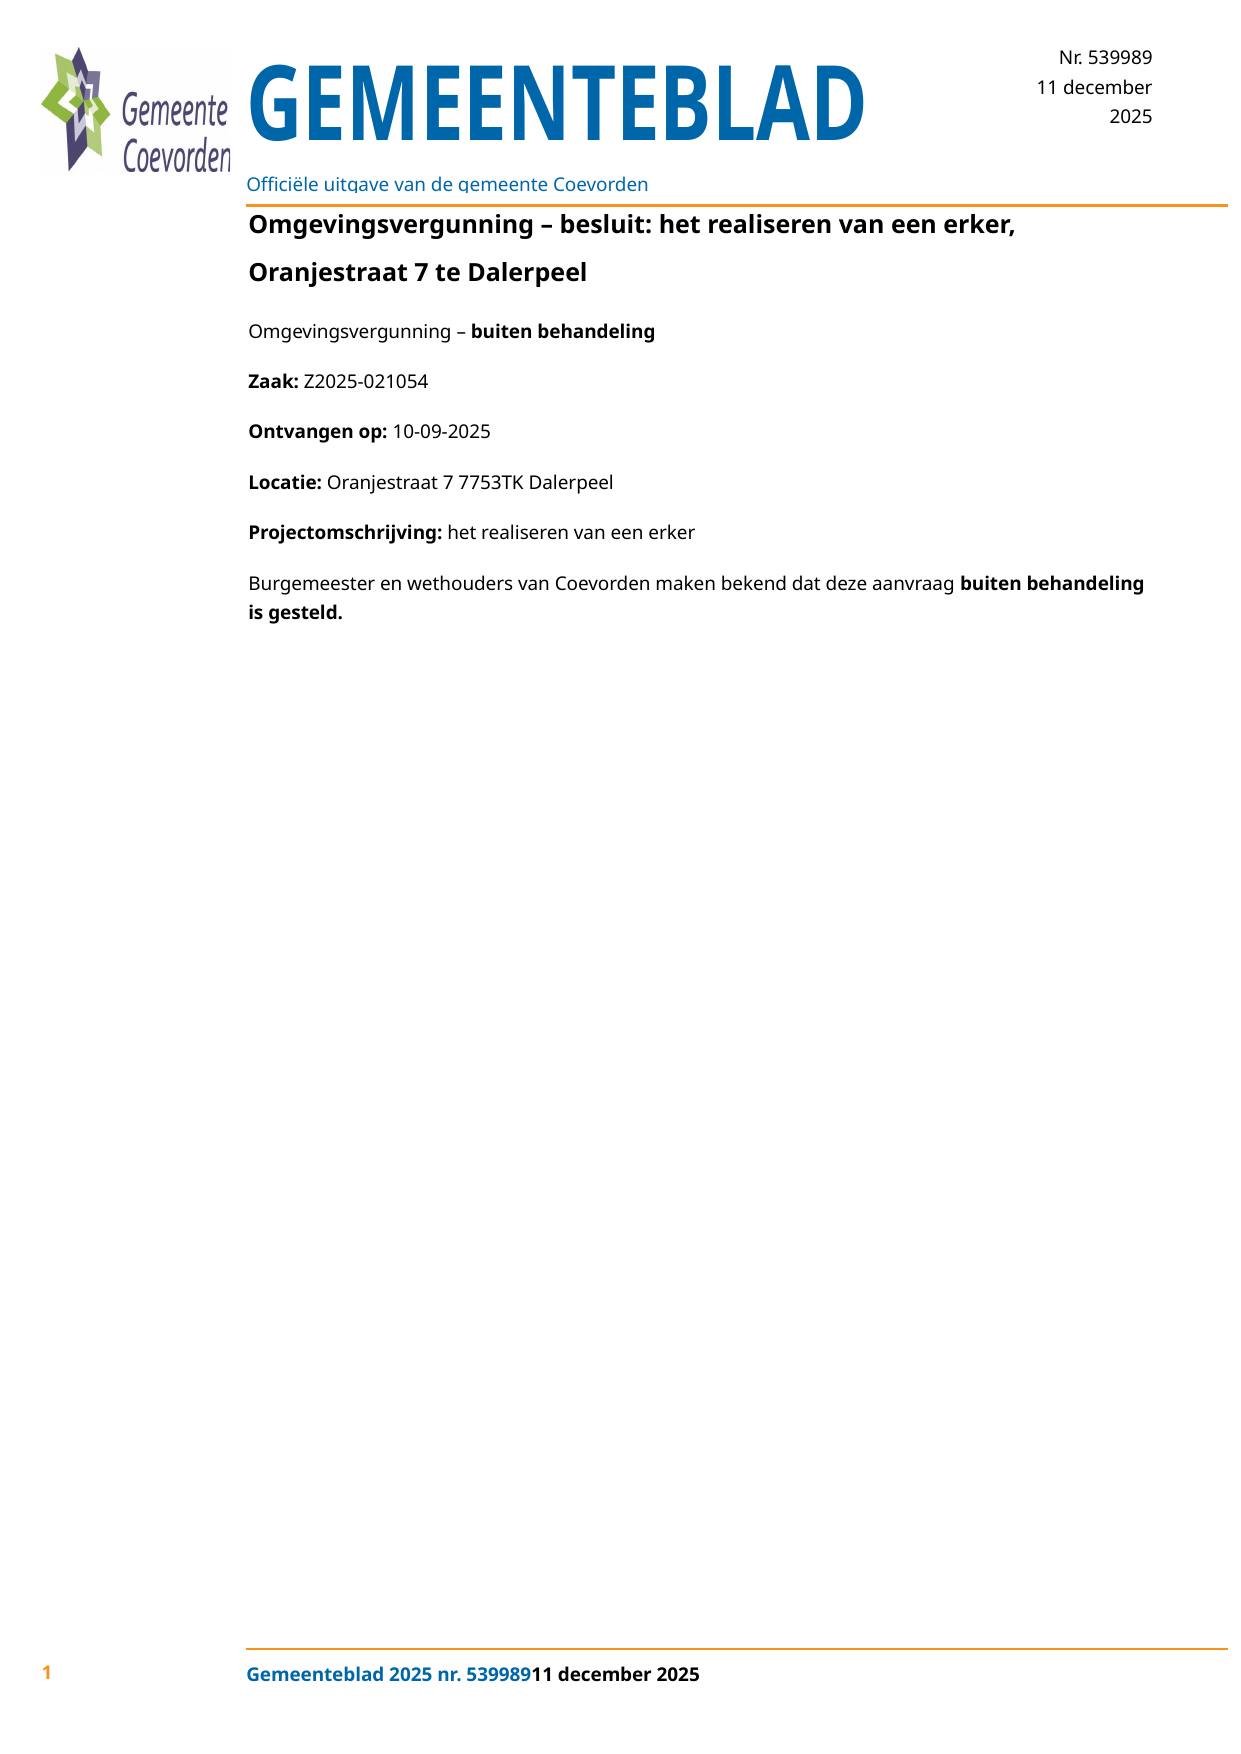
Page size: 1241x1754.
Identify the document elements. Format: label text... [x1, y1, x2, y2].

text Ontvangen op: 10-09-2025 [248, 419, 1152, 444]
text Projectomschrijving: het realiseren van een erker [248, 519, 1152, 545]
text Burgemeester en wethouders van Coevorden maken bekend dat deze aanvraag buiten behandeling is gesteld. [248, 570, 1152, 625]
text Locatie: Oranjestraat 7 7753TK Dalerpeel [248, 469, 1152, 495]
picture [41, 47, 231, 172]
text Zaak: Z2025-021054 [248, 368, 1152, 394]
text Omgevingsvergunning – buiten behandeling [248, 318, 1152, 344]
text Omgevingsvergunning – besluit: het realiseren van een erker, Oranjestraat 7 te Dalerpeel [248, 207, 1152, 288]
